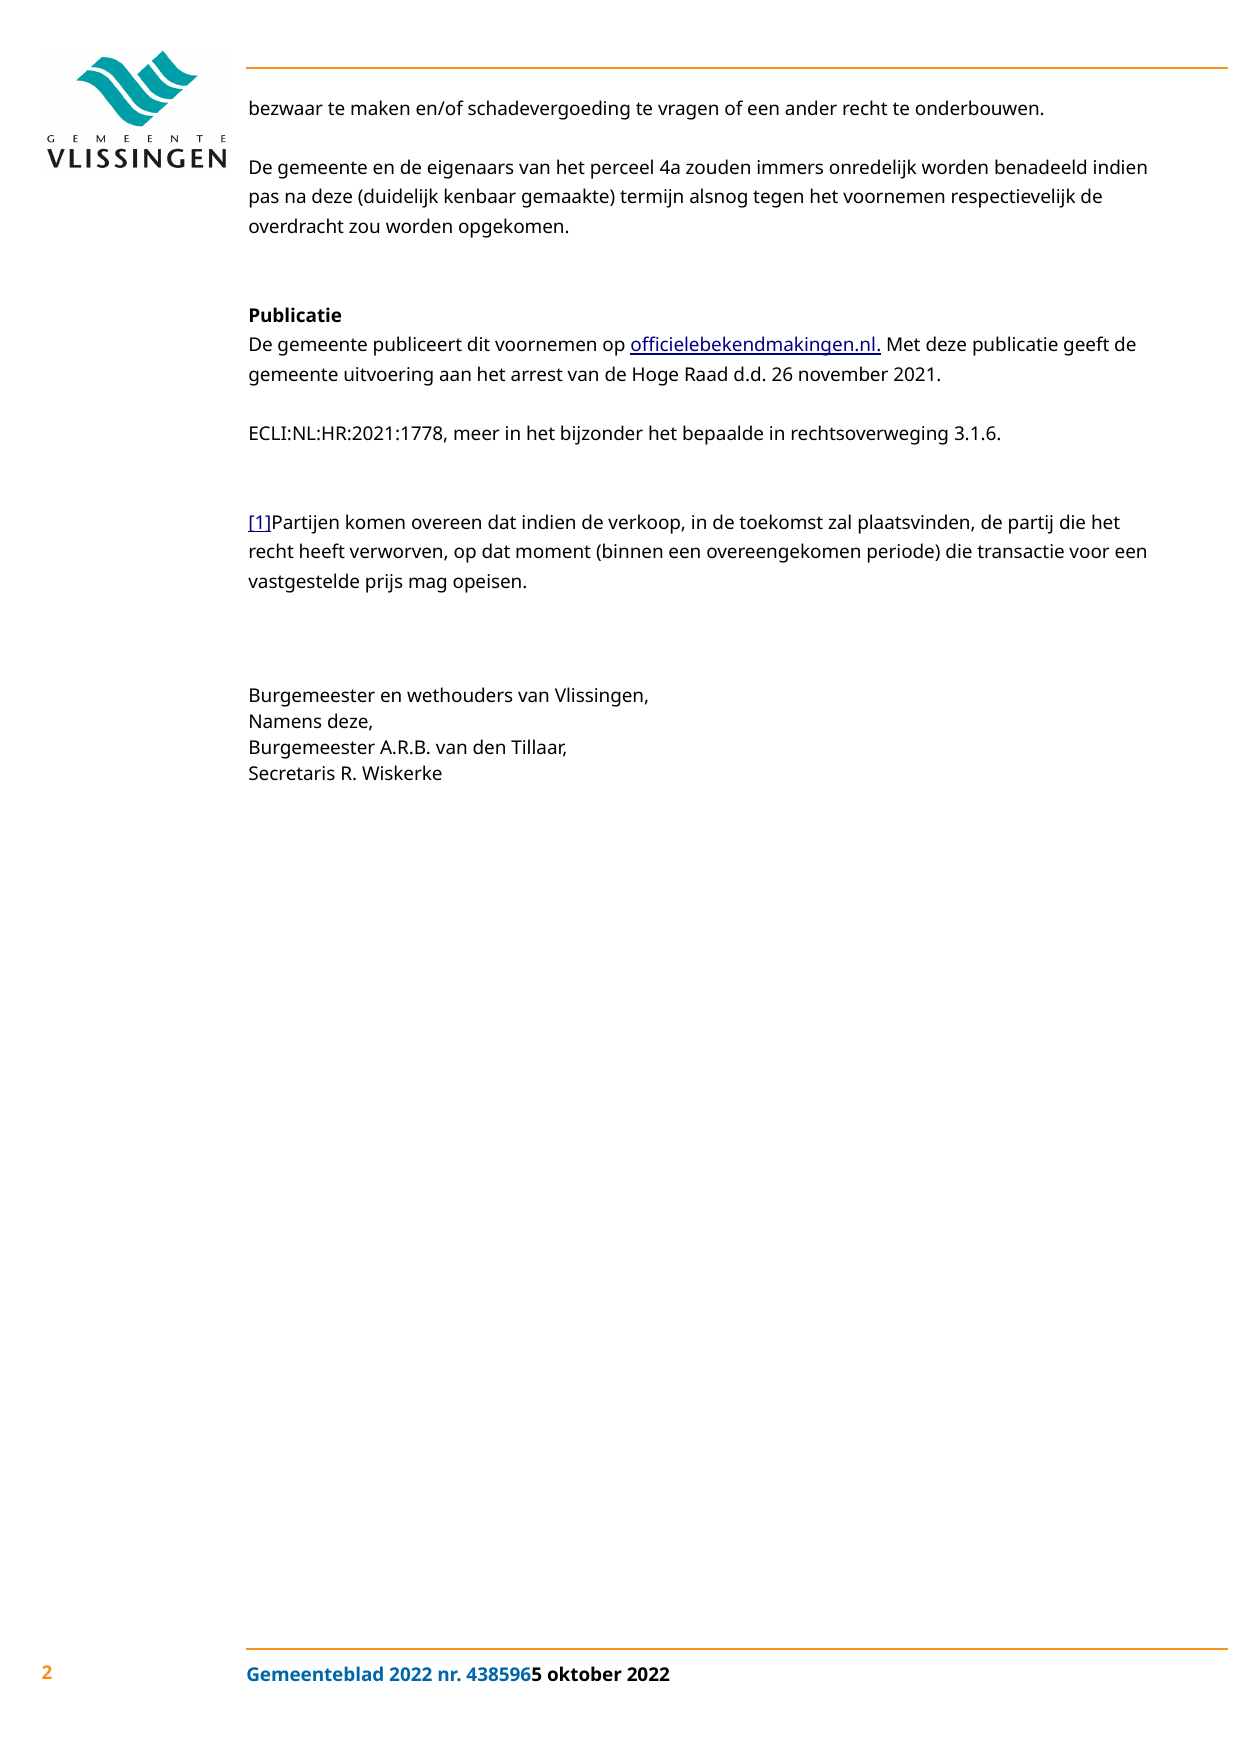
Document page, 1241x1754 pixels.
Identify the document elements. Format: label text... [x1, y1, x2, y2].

text Burgemeester A.R.B. van den Tillaar, [248, 734, 1152, 760]
text Namens deze, [248, 708, 1152, 734]
text bezwaar te maken en/of schadevergoeding te vragen of een ander recht te onderbouwen. [248, 95, 1152, 121]
text De gemeente en de eigenaars van het perceel 4a zouden immers onredelijk worden benadeeld indien pas na deze (duidelijk kenbaar gemaakte) termijn alsnog tegen het voornemen respectievelijk de overdracht zou worden opgekomen. [248, 154, 1152, 239]
text Secretaris R. Wiskerke [248, 760, 1152, 786]
text Burgemeester en wethouders van Vlissingen, [248, 683, 1152, 708]
picture [41, 47, 231, 172]
text ECLI:NL:HR:2021:1778, meer in het bijzonder het bepaalde in rechtsoverweging 3.1.6. [248, 420, 1152, 446]
text Publicatie [248, 302, 1152, 328]
text De gemeente publiceert dit voornemen op officielebekendmakingen.nl. Met deze publicatie geeft de gemeente uitvoering aan het arrest van de Hoge Raad d.d. 26 november 2021. [248, 331, 1152, 387]
text [1]Partijen komen overeen dat indien de verkoop, in de toekomst zal plaatsvinden, de partij die het recht heeft verworven, op dat moment (binnen een overeengekomen periode) die transactie voor een vastgestelde prijs mag opeisen. [248, 509, 1152, 594]
